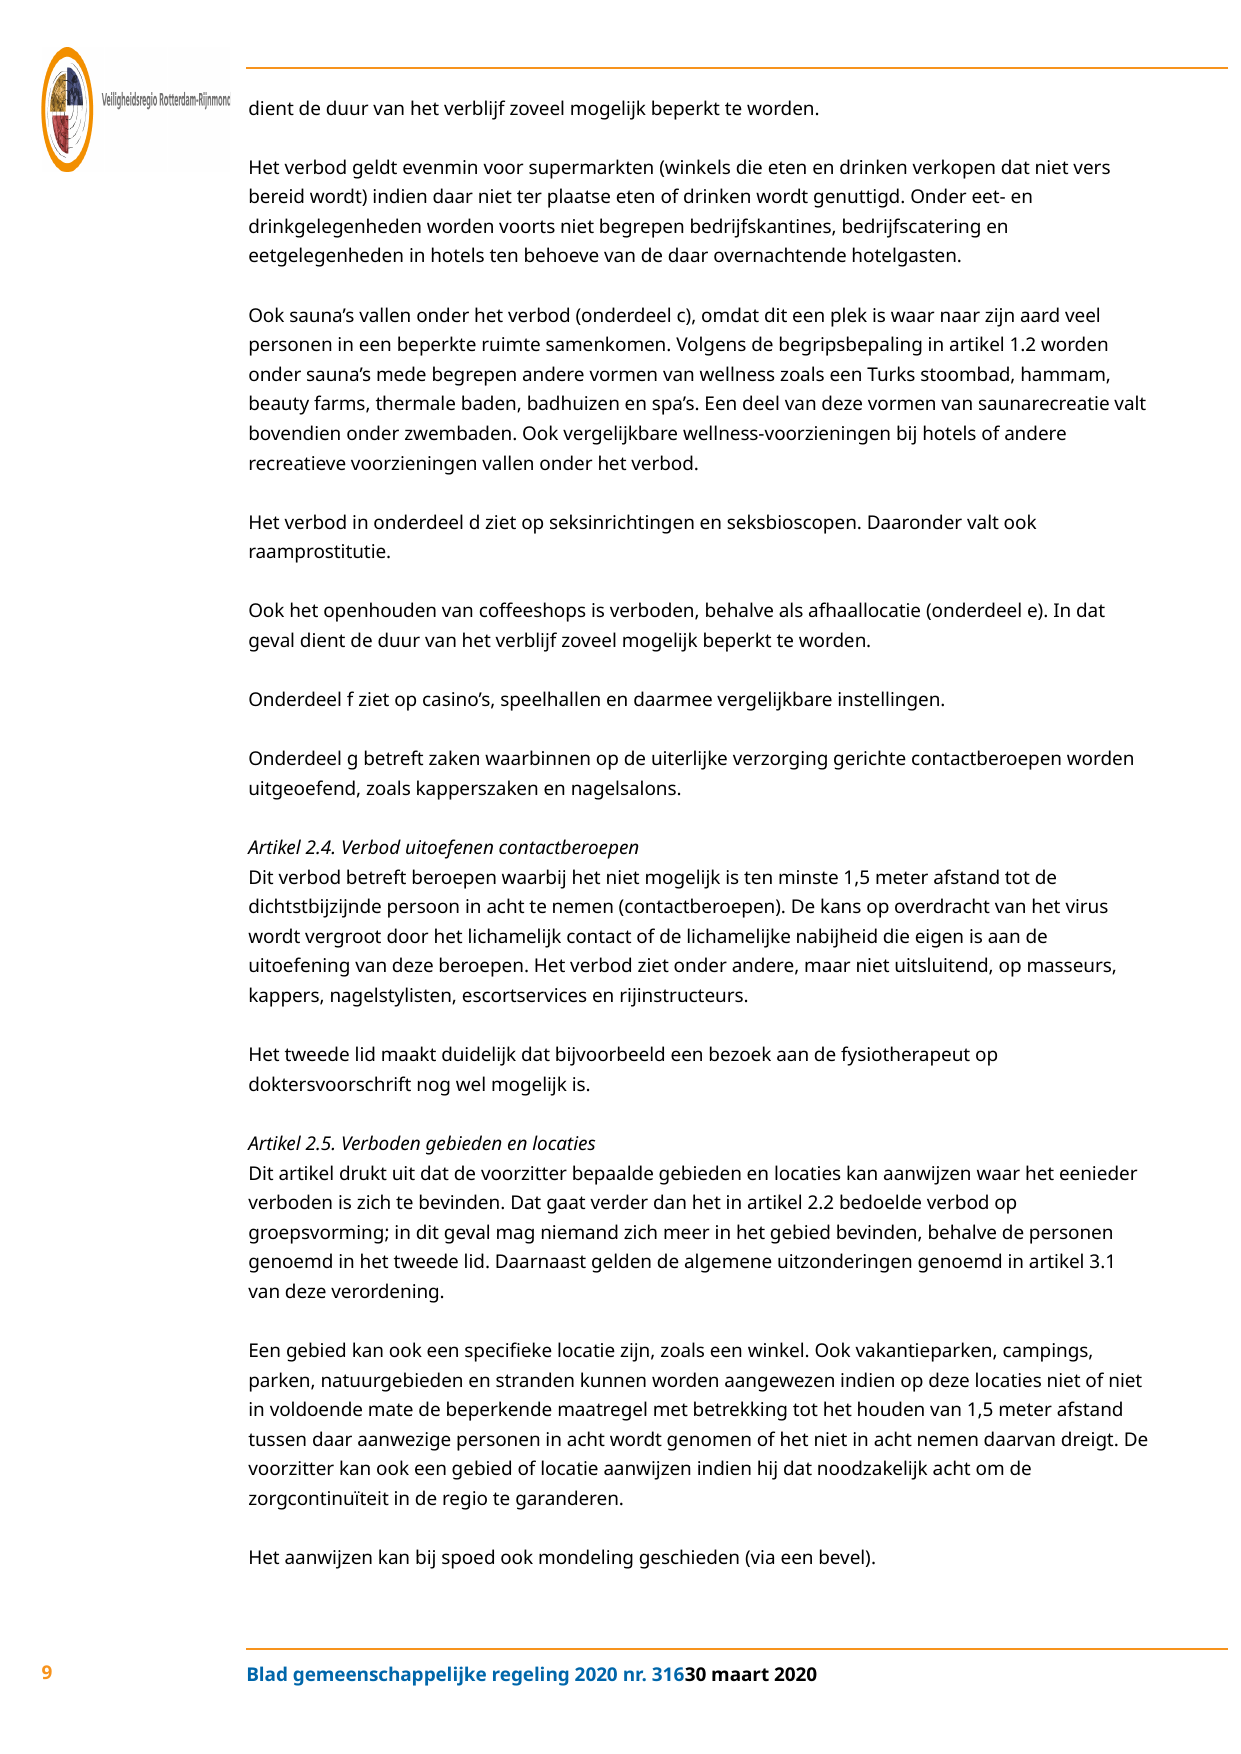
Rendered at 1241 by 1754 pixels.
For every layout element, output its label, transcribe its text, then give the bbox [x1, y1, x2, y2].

text Het verbod in onderdeel d ziet op seksinrichtingen en seksbioscopen. Daaronder valt ook raamprostitutie. [248, 509, 1152, 564]
text Dit artikel drukt uit dat de voorzitter bepaalde gebieden en locaties kan aanwijzen waar het eenieder verboden is zich te bevinden. Dat gaat verder dan het in artikel 2.2 bedoelde verbod op groepsvorming; in dit geval mag niemand zich meer in het gebied bevinden, behalve de personen genoemd in het tweede lid. Daarnaast gelden de algemene uitzonderingen genoemd in artikel 3.1 van deze verordening. [248, 1160, 1152, 1304]
text Ook sauna’s vallen onder het verbod (onderdeel c), omdat dit een plek is waar naar zijn aard veel personen in een beperkte ruimte samenkomen. Volgens de begripsbepaling in artikel 1.2 worden onder sauna’s mede begrepen andere vormen van wellness zoals een Turks stoombad, hammam, beauty farms, thermale baden, badhuizen en spa’s. Een deel van deze vormen van saunarecreatie valt bovendien onder zwembaden. Ook vergelijkbare wellness-voorzieningen bij hotels of andere recreatieve voorzieningen vallen onder het verbod. [248, 302, 1152, 476]
text Dit verbod betreft beroepen waarbij het niet mogelijk is ten minste 1,5 meter afstand tot de dichtstbijzijnde persoon in acht te nemen (contactberoepen). De kans op overdracht van het virus wordt vergroot door het lichamelijk contact of de lichamelijke nabijheid die eigen is aan de uitoefening van deze beroepen. Het verbod ziet onder andere, maar niet uitsluitend, op masseurs, kappers, nagelstylisten, escortservices en rijinstructeurs. [248, 864, 1152, 1008]
text Artikel 2.5. Verboden gebieden en locaties [248, 1130, 1152, 1156]
text Het verbod geldt evenmin voor supermarkten (winkels die eten en drinken verkopen dat niet vers bereid wordt) indien daar niet ter plaatse eten of drinken wordt genuttigd. Onder eet- en drinkgelegenheden worden voorts niet begrepen bedrijfskantines, bedrijfscatering en eetgelegenheden in hotels ten behoeve van de daar overnachtende hotelgasten. [248, 154, 1152, 268]
text Het aanwijzen kan bij spoed ook mondeling geschieden (via een bevel). [248, 1544, 1152, 1570]
text dient de duur van het verblijf zoveel mogelijk beperkt te worden. [248, 95, 1152, 121]
text Onderdeel g betreft zaken waarbinnen op de uiterlijke verzorging gerichte contactberoepen worden uitgeoefend, zoals kapperszaken en nagelsalons. [248, 746, 1152, 801]
picture [41, 47, 231, 172]
text Een gebied kan ook een specifieke locatie zijn, zoals een winkel. Ook vakantieparken, campings, parken, natuurgebieden en stranden kunnen worden aangewezen indien op deze locaties niet of niet in voldoende mate de beperkende maatregel met betrekking tot het houden van 1,5 meter afstand tussen daar aanwezige personen in acht wordt genomen of het niet in acht nemen daarvan dreigt. De voorzitter kan ook een gebied of locatie aanwijzen indien hij dat noodzakelijk acht om de zorgcontinuïteit in de regio te garanderen. [248, 1337, 1152, 1511]
text Artikel 2.4. Verbod uitoefenen contactberoepen [248, 834, 1152, 860]
text Ook het openhouden van coffeeshops is verboden, behalve als afhaallocatie (onderdeel e). In dat geval dient de duur van het verblijf zoveel mogelijk beperkt te worden. [248, 598, 1152, 653]
text Het tweede lid maakt duidelijk dat bijvoorbeeld een bezoek aan de fysiotherapeut op doktersvoorschrift nog wel mogelijk is. [248, 1041, 1152, 1097]
text Onderdeel f ziet op casino’s, speelhallen en daarmee vergelijkbare instellingen. [248, 686, 1152, 712]
